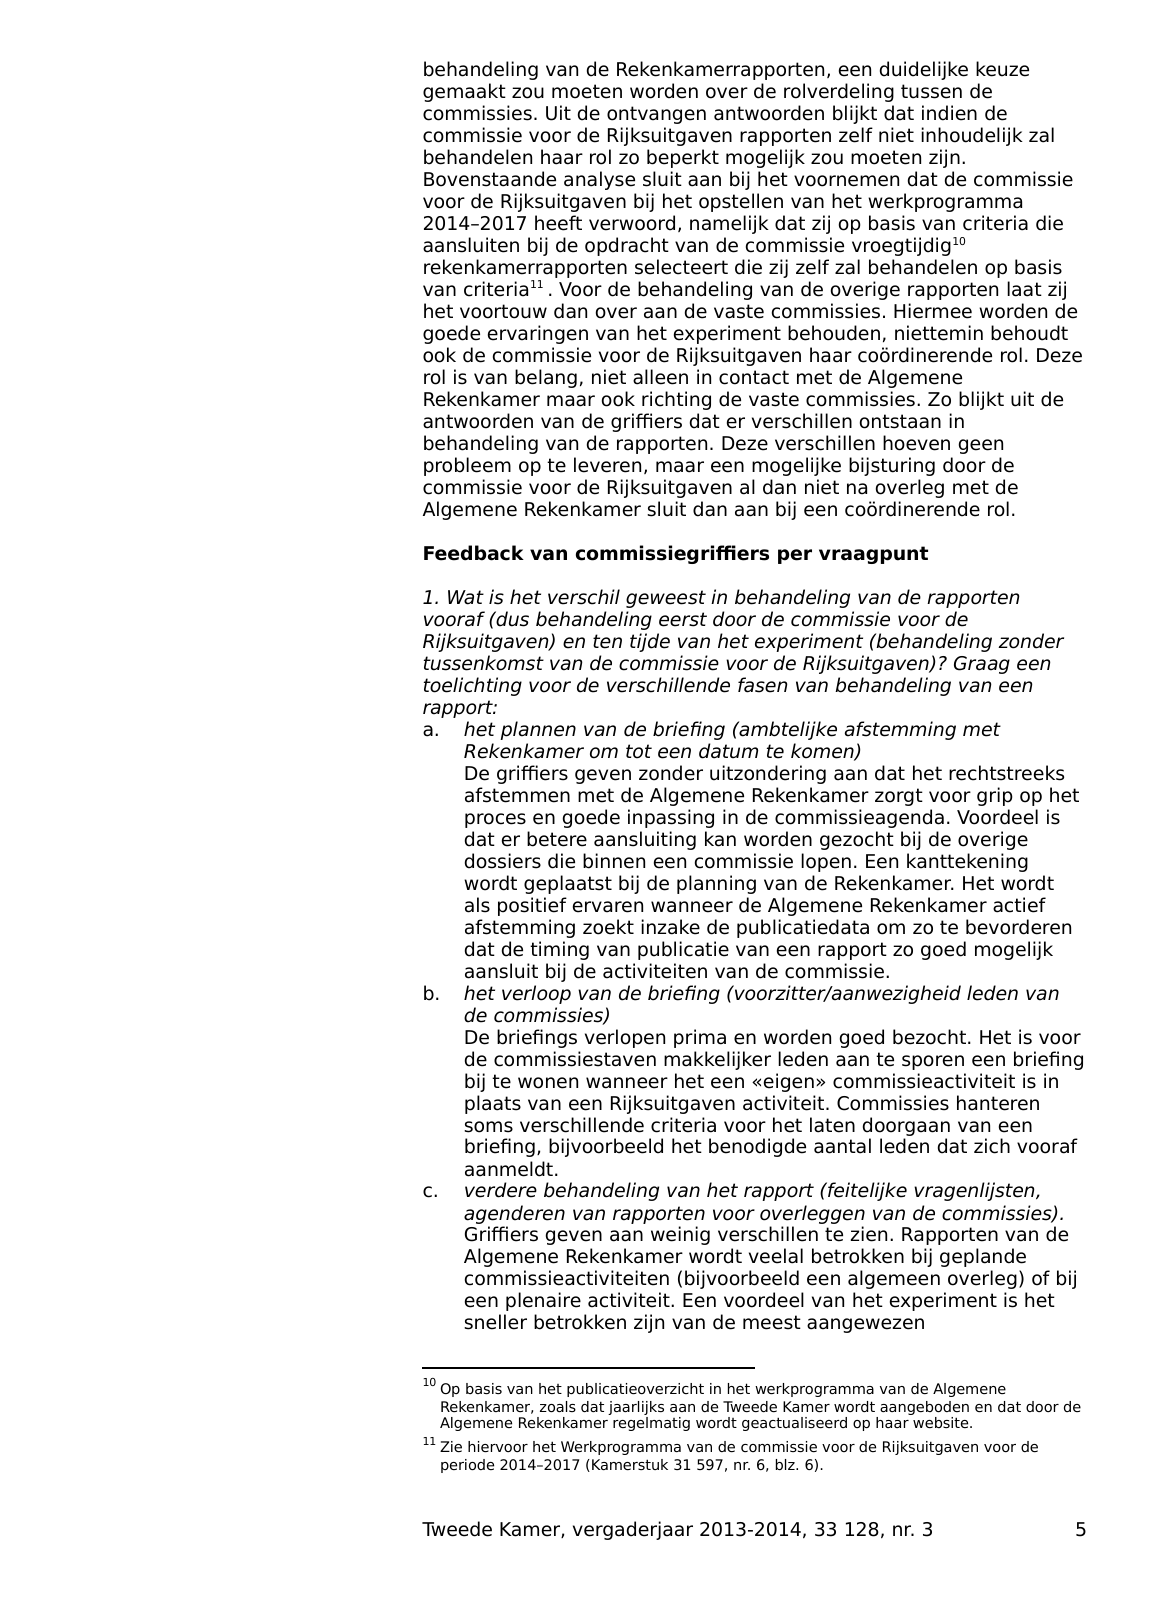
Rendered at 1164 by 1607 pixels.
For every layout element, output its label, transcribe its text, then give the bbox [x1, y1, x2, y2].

text De briefings verlopen prima en worden goed bezocht. Het is voor de commissiestaven makkelijker leden aan te sporen een briefing bij te wonen wanneer het een «eigen» commissieactiviteit is in plaats van een Rijksuitgaven activiteit. Commissies hanteren soms verschillende criteria voor het laten doorgaan van een briefing, bijvoorbeeld het benodigde aantal leden dat zich vooraf aanmeldt. [464, 1027, 1087, 1180]
text De griffiers geven zonder uitzondering aan dat het rechtstreeks afstemmen met de Algemene Rekenkamer zorgt voor grip op het proces en goede inpassing in de commissieagenda. Voordeel is dat er betere aansluiting kan worden gezocht bij de overige dossiers die binnen een commissie lopen. Een kanttekening wordt geplaatst bij de planning van de Rekenkamer. Het wordt als positief ervaren wanneer de Algemene Rekenkamer actief afstemming zoekt inzake de publicatiedata om zo te bevorderen dat de timing van publicatie van een rapport zo goed mogelijk aansluit bij de activiteiten van de commissie. [464, 763, 1087, 983]
text c. verdere behandeling van het rapport (feitelijke vragenlijsten, agenderen van rapporten voor overleggen van de commissies). [422, 1180, 1087, 1224]
subtitle Feedback van commissiegriffiers per vraagpunt [422, 543, 1087, 565]
text a. het plannen van de briefing (ambtelijke afstemming met Rekenkamer om tot een datum te komen) [422, 719, 1087, 763]
text Op basis van het publicatieoverzicht in het werkprogramma van de Algemene Rekenkamer, zoals dat jaarlijks aan de Tweede Kamer wordt aangeboden en dat door de Algemene Rekenkamer regelmatig wordt geactualiseerd op haar website. [422, 1377, 1087, 1432]
subtitle 1. Wat is het verschil geweest in behandeling van de rapporten vooraf (dus behandeling eerst door de commissie voor de Rijksuitgaven) en ten tijde van het experiment (behandeling zonder tussenkomst van de commissie voor de Rijksuitgaven)? Graag een toelichting voor de verschillende fasen van behandeling van een rapport: [422, 587, 1087, 719]
text b. het verloop van de briefing (voorzitter/aanwezigheid leden van de commissies) [422, 983, 1087, 1027]
text Griffiers geven aan weinig verschillen te zien. Rapporten van de Algemene Rekenkamer wordt veelal betrokken bij geplande commissieactiviteiten (bijvoorbeeld een algemeen overleg) of bij een plenaire activiteit. Een voordeel van het experiment is het sneller betrokken zijn van de meest aangewezen [464, 1224, 1087, 1334]
text Zie hiervoor het Werkprogramma van de commissie voor de Rijksuitgaven voor de periode 2014–2017 (Kamerstuk 31 597, nr. 6, blz. 6). [422, 1435, 1087, 1474]
text behandeling van de Rekenkamerrapporten, een duidelijke keuze gemaakt zou moeten worden over de rolverdeling tussen de commissies. Uit de ontvangen antwoorden blijkt dat indien de commissie voor de Rijksuitgaven rapporten zelf niet inhoudelijk zal behandelen haar rol zo beperkt mogelijk zou moeten zijn. [422, 59, 1087, 169]
text Bovenstaande analyse sluit aan bij het voornemen dat de commissie voor de Rijksuitgaven bij het opstellen van het werkprogramma 2014–2017 heeft verwoord, namelijk dat zij op basis van criteria die aansluiten bij de opdracht van de commissie vroegtijdig rekenkamerrapporten selecteert die zij zelf zal behandelen op basis van criteria. Voor de behandeling van de overige rapporten laat zij het voortouw dan over aan de vaste commissies. Hiermee worden de goede ervaringen van het experiment behouden, niettemin behoudt ook de commissie voor de Rijksuitgaven haar coördinerende rol. Deze rol is van belang, niet alleen in contact met de Algemene Rekenkamer maar ook richting de vaste commissies. Zo blijkt uit de antwoorden van de griffiers dat er verschillen ontstaan in behandeling van de rapporten. Deze verschillen hoeven geen probleem op te leveren, maar een mogelijke bijsturing door de commissie voor de Rijksuitgaven al dan niet na overleg met de Algemene Rekenkamer sluit dan aan bij een coördinerende rol. [422, 169, 1087, 521]
